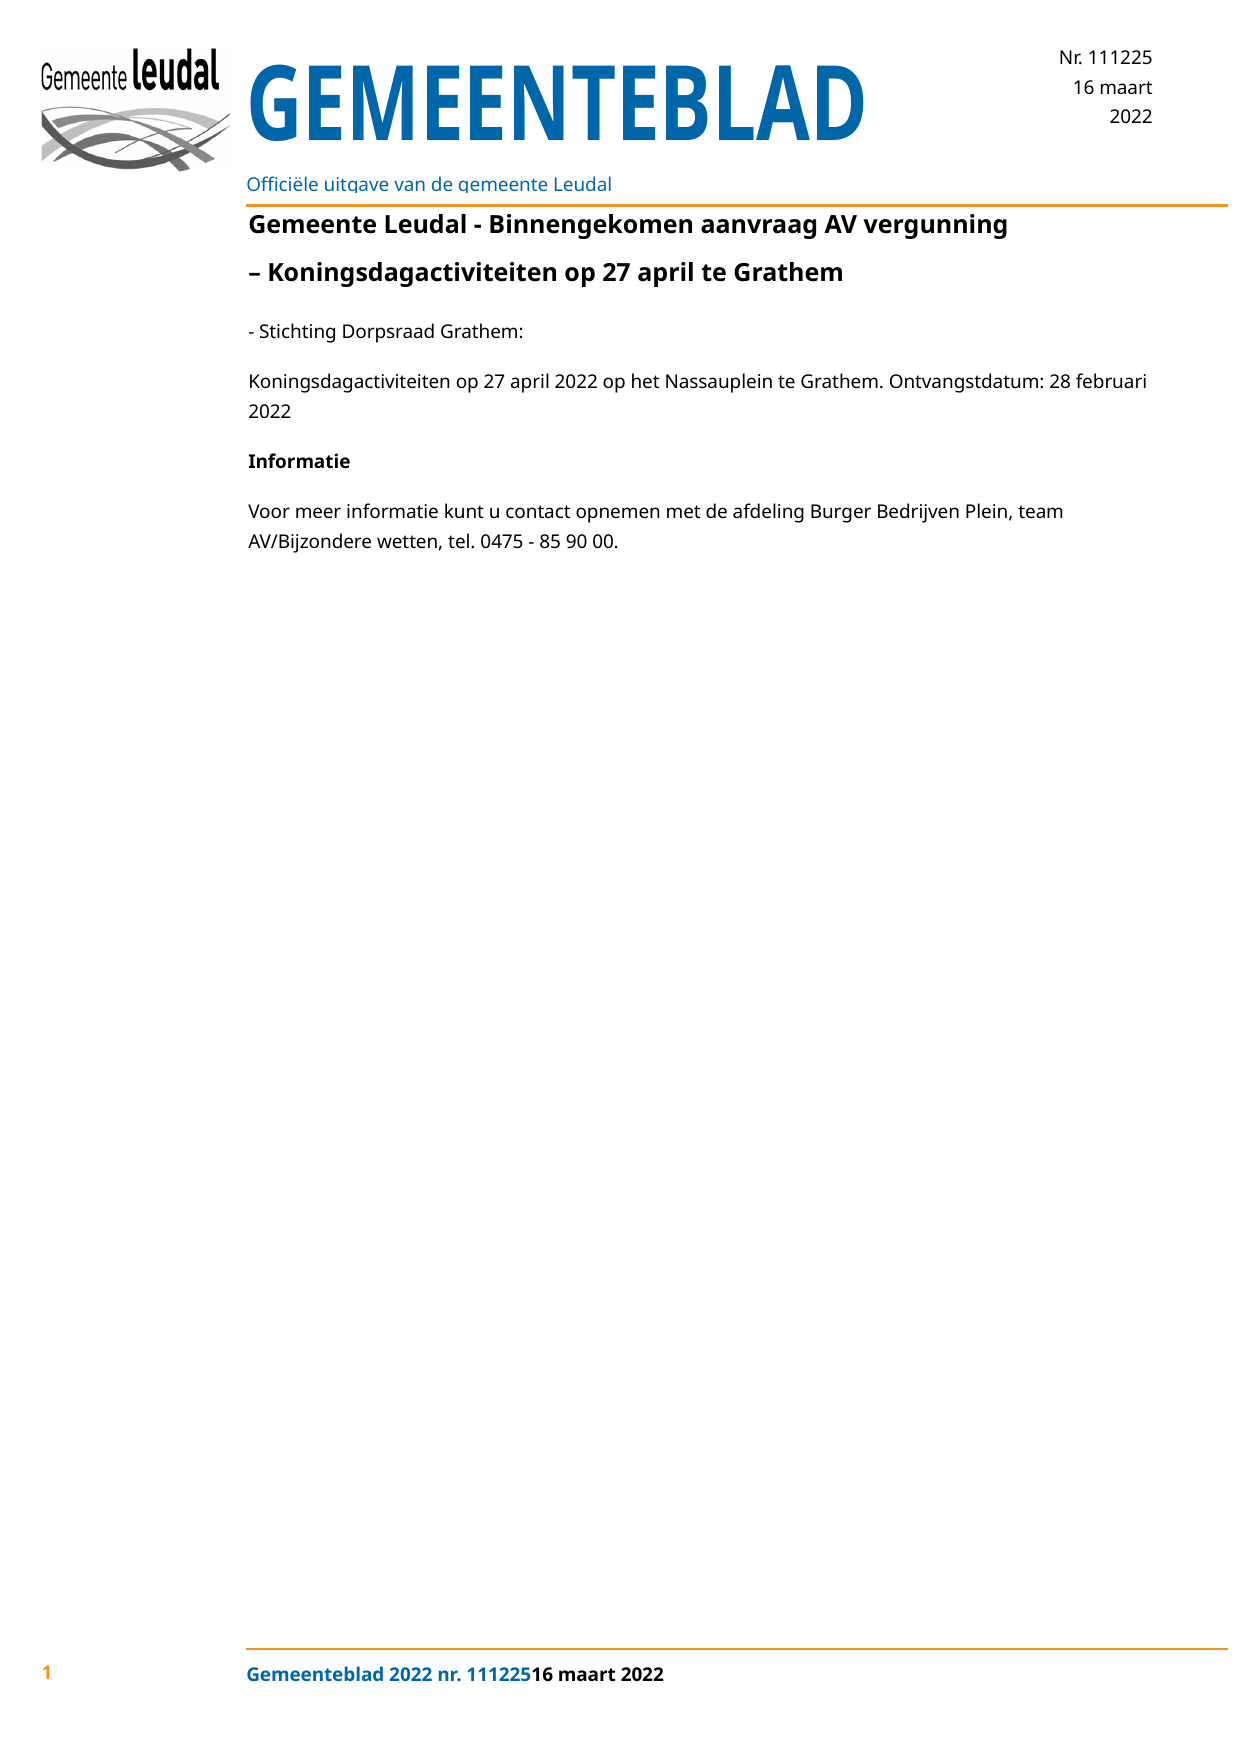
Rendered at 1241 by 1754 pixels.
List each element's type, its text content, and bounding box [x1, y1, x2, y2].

text Gemeente Leudal - Binnengekomen aanvraag AV vergunning – Koningsdagactiviteiten op 27 april te Grathem [248, 207, 1152, 288]
picture [41, 47, 231, 172]
text Koningsdagactiviteiten op 27 april 2022 op het Nassauplein te Grathem. Ontvangstdatum: 28 februari 2022 [248, 368, 1152, 424]
text Voor meer informatie kunt u contact opnemen met de afdeling Burger Bedrijven Plein, team AV/Bijzondere wetten, tel. 0475 - 85 90 00. [248, 499, 1152, 554]
text - Stichting Dorpsraad Grathem: [248, 318, 1152, 344]
text Informatie [248, 448, 1152, 474]
